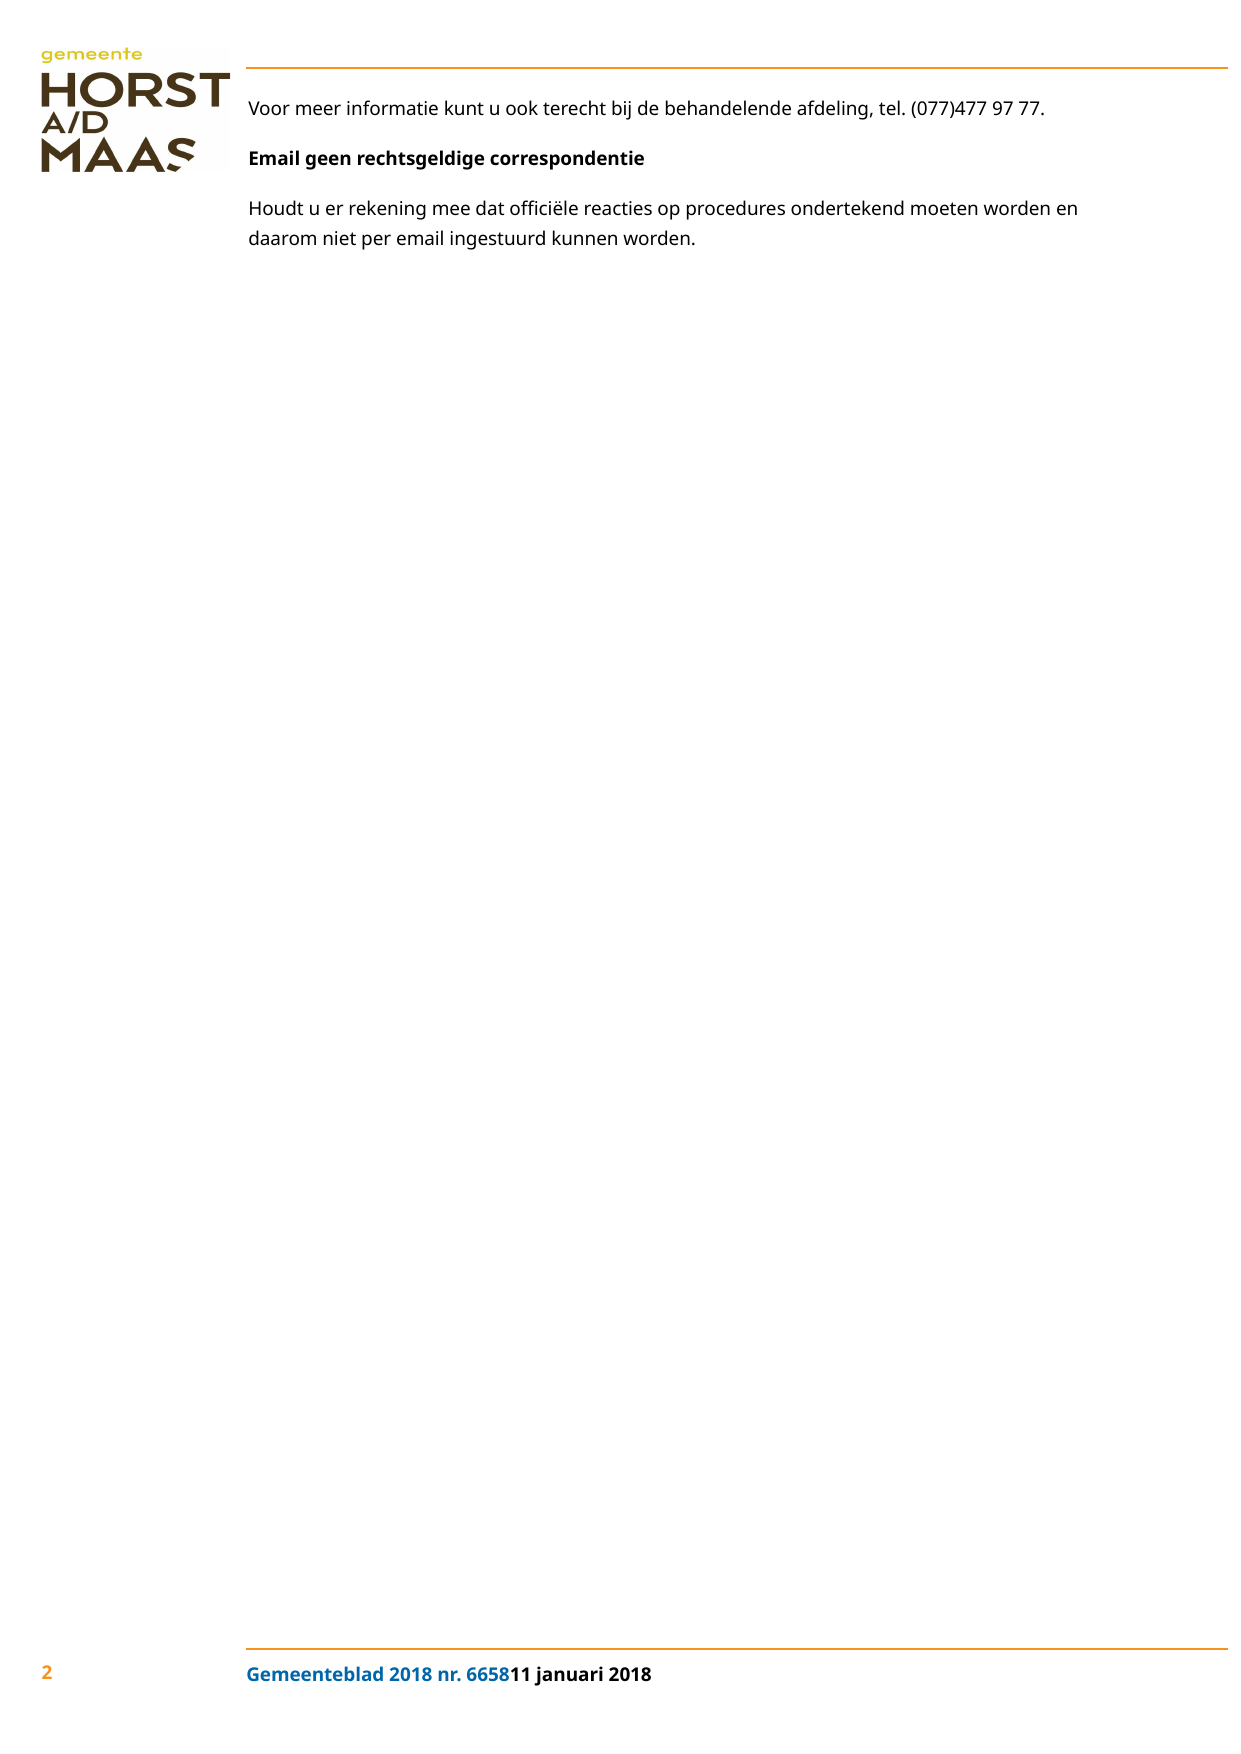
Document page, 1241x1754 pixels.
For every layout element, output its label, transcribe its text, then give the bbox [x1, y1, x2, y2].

text Houdt u er rekening mee dat officiële reacties op procedures ondertekend moeten worden en daarom niet per email ingestuurd kunnen worden. [248, 196, 1152, 251]
picture [41, 47, 231, 172]
text Voor meer informatie kunt u ook terecht bij de behandelende afdeling, tel. (077)477 97 77. [248, 95, 1152, 121]
text Email geen rechtsgeldige correspondentie [248, 145, 1152, 171]
